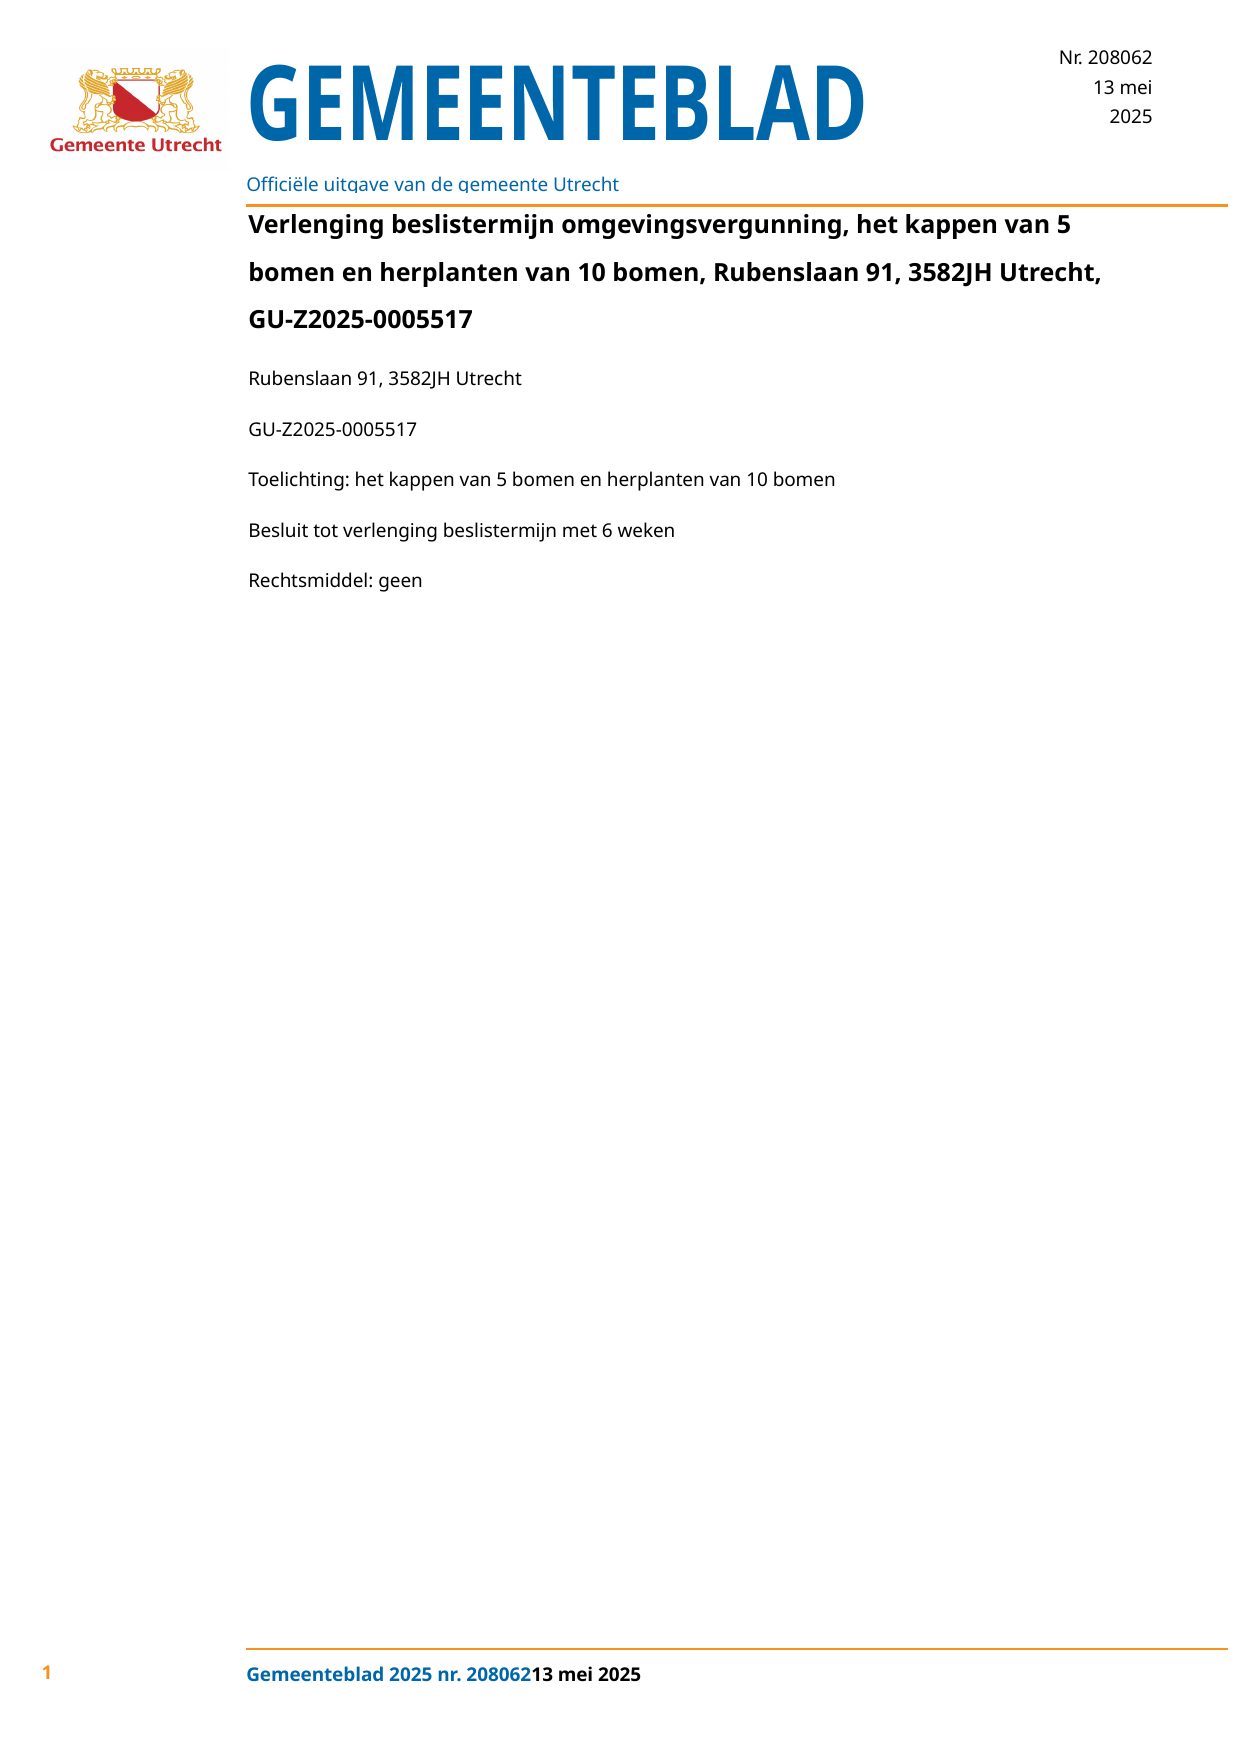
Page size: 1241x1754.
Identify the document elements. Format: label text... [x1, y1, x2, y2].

picture [41, 47, 231, 172]
text Rubenslaan 91, 3582JH Utrecht [248, 366, 1152, 391]
text Toelichting: het kappen van 5 bomen en herplanten van 10 bomen [248, 466, 1152, 492]
text Rechtsmiddel: geen [248, 567, 1152, 593]
text GU-Z2025-0005517 [248, 416, 1152, 442]
text Verlenging beslistermijn omgevingsvergunning, het kappen van 5 bomen en herplanten van 10 bomen, Rubenslaan 91, 3582JH Utrecht, GU-Z2025-0005517 [248, 207, 1152, 336]
text Besluit tot verlenging beslistermijn met 6 weken [248, 517, 1152, 542]
